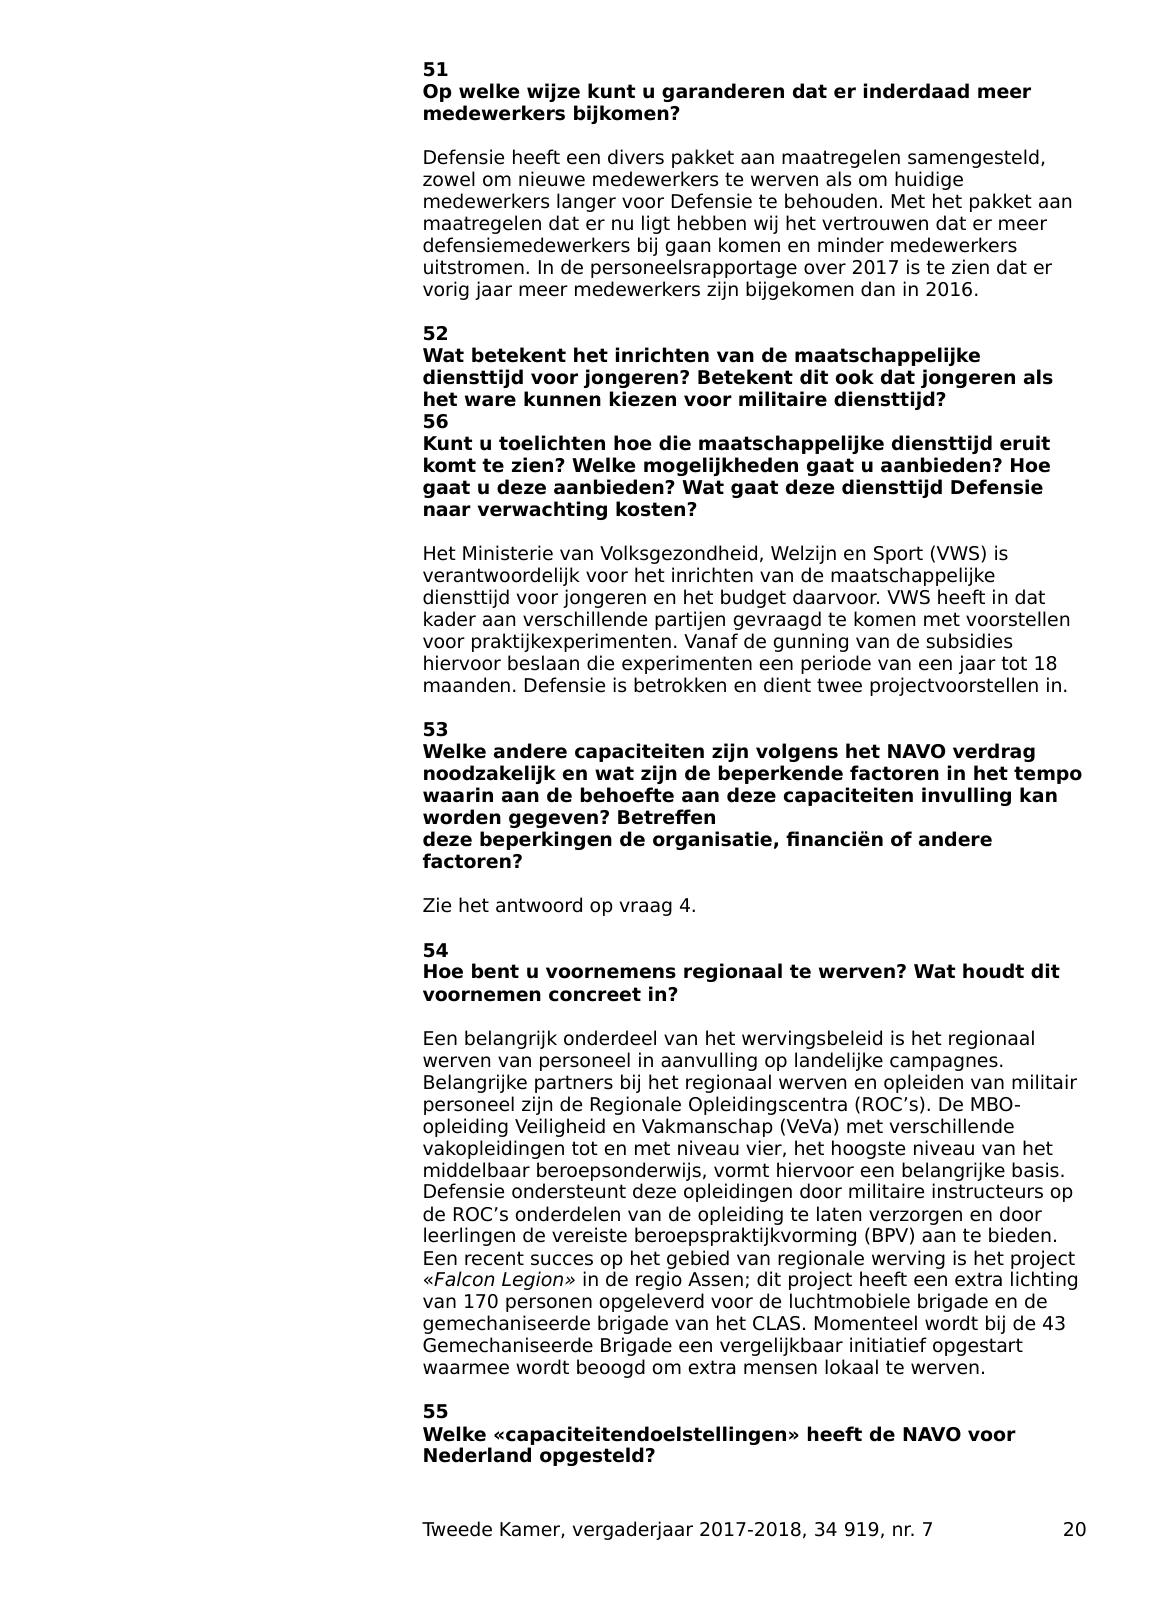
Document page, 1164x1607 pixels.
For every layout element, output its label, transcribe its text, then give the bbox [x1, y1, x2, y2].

text Welke «capaciteitendoelstellingen» heeft de NAVO voor Nederland opgesteld? [422, 1423, 1087, 1467]
text Wat betekent het inrichten van de maatschappelijke diensttijd voor jongeren? Betekent dit ook dat jongeren als het ware kunnen kiezen voor militaire diensttijd? [422, 345, 1087, 411]
text Kunt u toelichten hoe die maatschappelijke diensttijd eruit komt te zien? Welke mogelijkheden gaat u aanbieden? Hoe gaat u deze aanbieden? Wat gaat deze diensttijd Defensie naar verwachting kosten? [422, 433, 1087, 521]
text Defensie heeft een divers pakket aan maatregelen samengesteld, zowel om nieuwe medewerkers te werven als om huidige medewerkers langer voor Defensie te behouden. Met het pakket aan maatregelen dat er nu ligt hebben wij het vertrouwen dat er meer defensiemedewerkers bij gaan komen en minder medewerkers uitstromen. In de personeelsrapportage over 2017 is te zien dat er vorig jaar meer medewerkers zijn bijgekomen dan in 2016. [422, 147, 1087, 301]
text 51 [422, 59, 1087, 81]
text Welke andere capaciteiten zijn volgens het NAVO verdrag noodzakelijk en wat zijn de beperkende factoren in het tempo waarin aan de behoefte aan deze capaciteiten invulling kan worden gegeven? Betreffen [422, 741, 1087, 829]
text 56 [422, 411, 1087, 433]
text 54 [422, 939, 1087, 961]
text 55 [422, 1401, 1087, 1423]
text Op welke wijze kunt u garanderen dat er inderdaad meer medewerkers bijkomen? [422, 81, 1087, 125]
text Hoe bent u voornemens regionaal te werven? Wat houdt dit voornemen concreet in? [422, 961, 1087, 1005]
text Het Ministerie van Volksgezondheid, Welzijn en Sport (VWS) is verantwoordelijk voor het inrichten van de maatschappelijke diensttijd voor jongeren en het budget daarvoor. VWS heeft in dat kader aan verschillende partijen gevraagd te komen met voorstellen voor praktijkexperimenten. Vanaf de gunning van de subsidies hiervoor beslaan die experimenten een periode van een jaar tot 18 maanden. Defensie is betrokken en dient twee projectvoorstellen in. [422, 543, 1087, 697]
text Zie het antwoord op vraag 4. [422, 895, 1087, 917]
text deze beperkingen de organisatie, financiën of andere factoren? [422, 829, 1087, 873]
text 52 [422, 323, 1087, 345]
text Een belangrijk onderdeel van het wervingsbeleid is het regionaal werven van personeel in aanvulling op landelijke campagnes. Belangrijke partners bij het regionaal werven en opleiden van militair personeel zijn de Regionale Opleidingscentra (ROC’s). De MBO-opleiding Veiligheid en Vakmanschap (VeVa) met verschillende vakopleidingen tot en met niveau vier, het hoogste niveau van het middelbaar beroepsonderwijs, vormt hiervoor een belangrijke basis. Defensie ondersteunt deze opleidingen door militaire instructeurs op de ROC’s onderdelen van de opleiding te laten verzorgen en door leerlingen de vereiste beroepspraktijkvorming (BPV) aan te bieden. [422, 1028, 1087, 1247]
text 53 [422, 719, 1087, 741]
text Een recent succes op het gebied van regionale werving is het project «Falcon Legion» in de regio Assen; dit project heeft een extra lichting van 170 personen opgeleverd voor de luchtmobiele brigade en de gemechaniseerde brigade van het CLAS. Momenteel wordt bij de 43 Gemechaniseerde Brigade een vergelijkbaar initiatief opgestart waarmee wordt beoogd om extra mensen lokaal te werven. [422, 1247, 1087, 1379]
